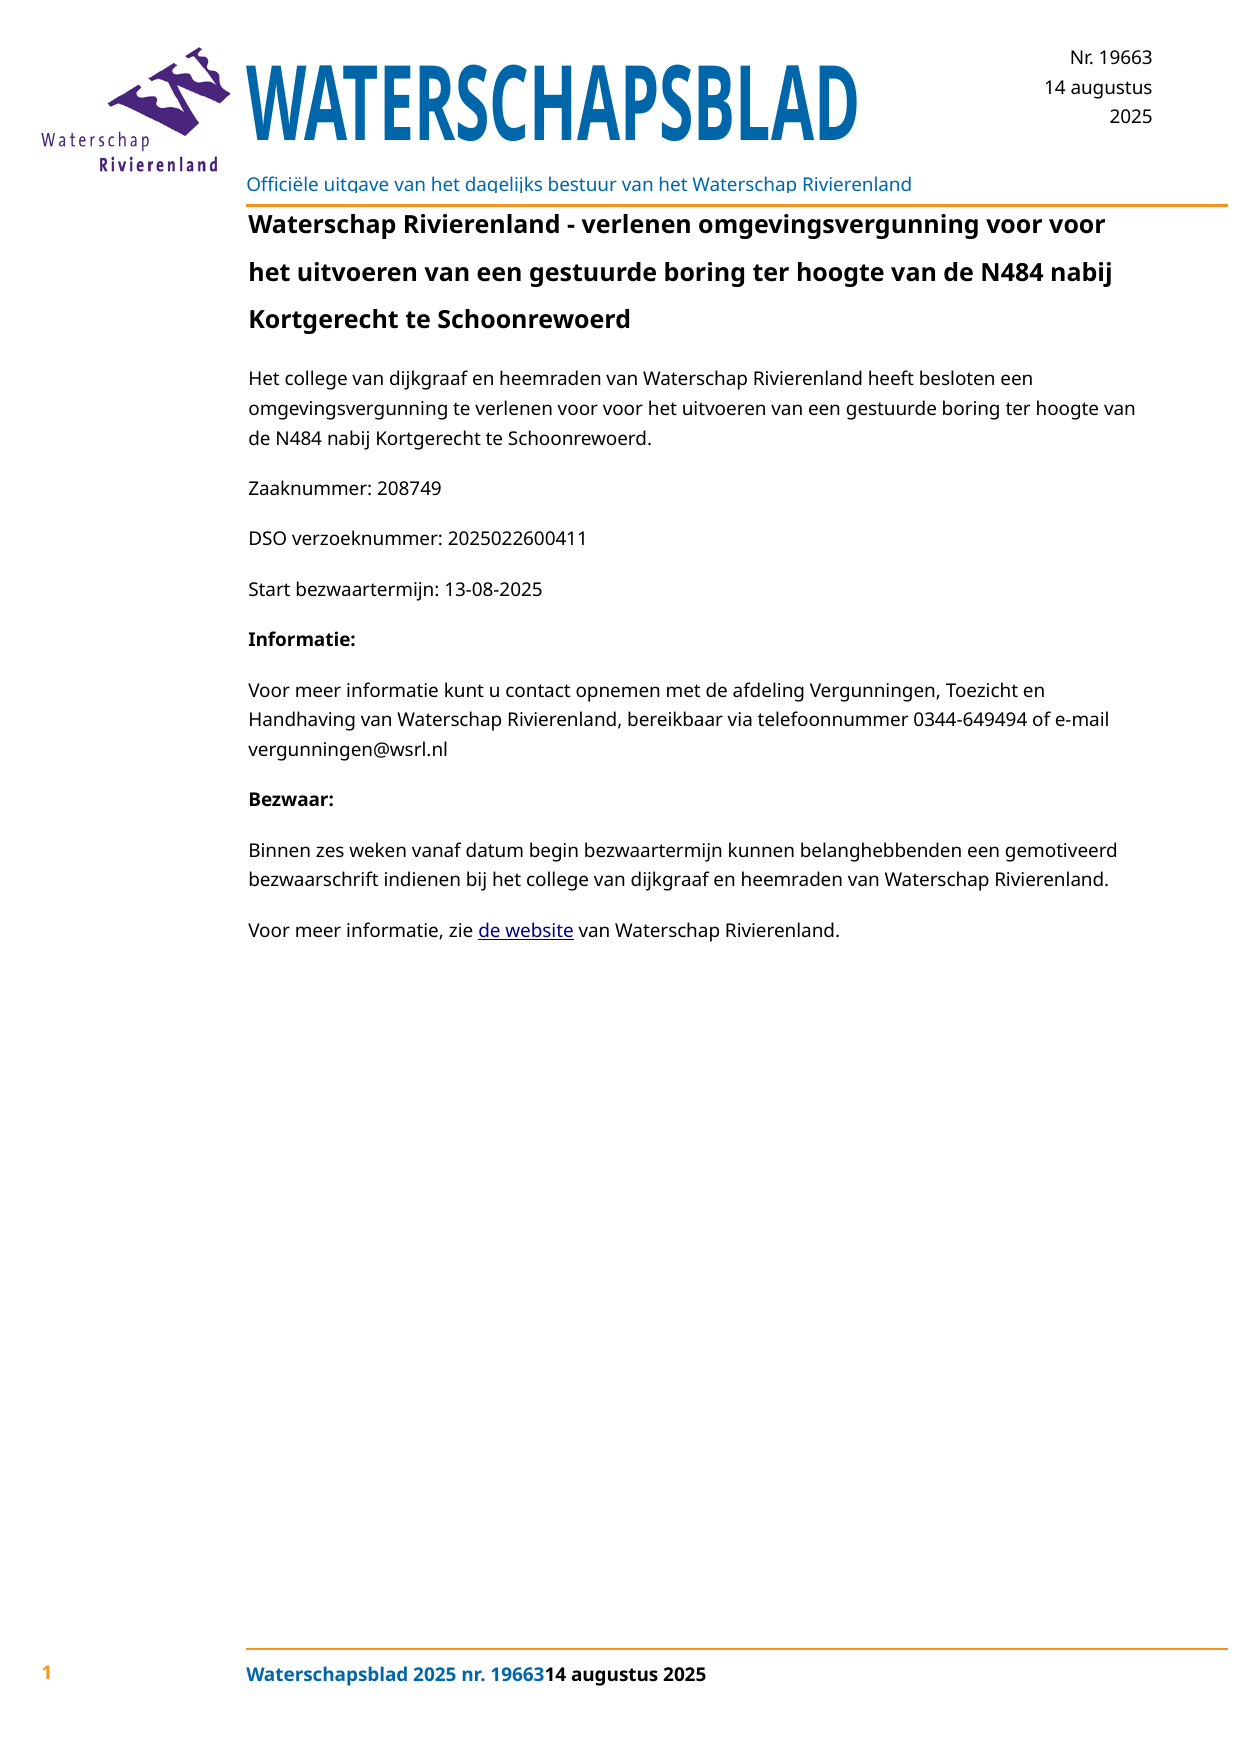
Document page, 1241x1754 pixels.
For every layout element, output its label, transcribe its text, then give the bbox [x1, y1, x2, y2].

text Voor meer informatie, zie de website van Waterschap Rivierenland. [248, 917, 1152, 942]
text Voor meer informatie kunt u contact opnemen met de afdeling Vergunningen, Toezicht en Handhaving van Waterschap Rivierenland, bereikbaar via telefoonnummer 0344-649494 of e-mail vergunningen@wsrl.nl [248, 677, 1152, 762]
text Waterschap Rivierenland - verlenen omgevingsvergunning voor voor het uitvoeren van een gestuurde boring ter hoogte van de N484 nabij Kortgerecht te Schoonrewoerd [248, 207, 1152, 336]
text Het college van dijkgraaf en heemraden van Waterschap Rivierenland heeft besloten een omgevingsvergunning te verlenen voor voor het uitvoeren van een gestuurde boring ter hoogte van de N484 nabij Kortgerecht te Schoonrewoerd. [248, 366, 1152, 450]
text DSO verzoeknummer: 2025022600411 [248, 526, 1152, 551]
text Zaaknummer: 208749 [248, 475, 1152, 501]
text Bezwaar: [248, 786, 1152, 812]
text Binnen zes weken vanaf datum begin bezwaartermijn kunnen belanghebbenden een gemotiveerd bezwaarschrift indienen bij het college van dijkgraaf en heemraden van Waterschap Rivierenland. [248, 837, 1152, 892]
picture [41, 47, 231, 172]
text Informatie: [248, 626, 1152, 652]
text Start bezwaartermijn: 13-08-2025 [248, 576, 1152, 602]
